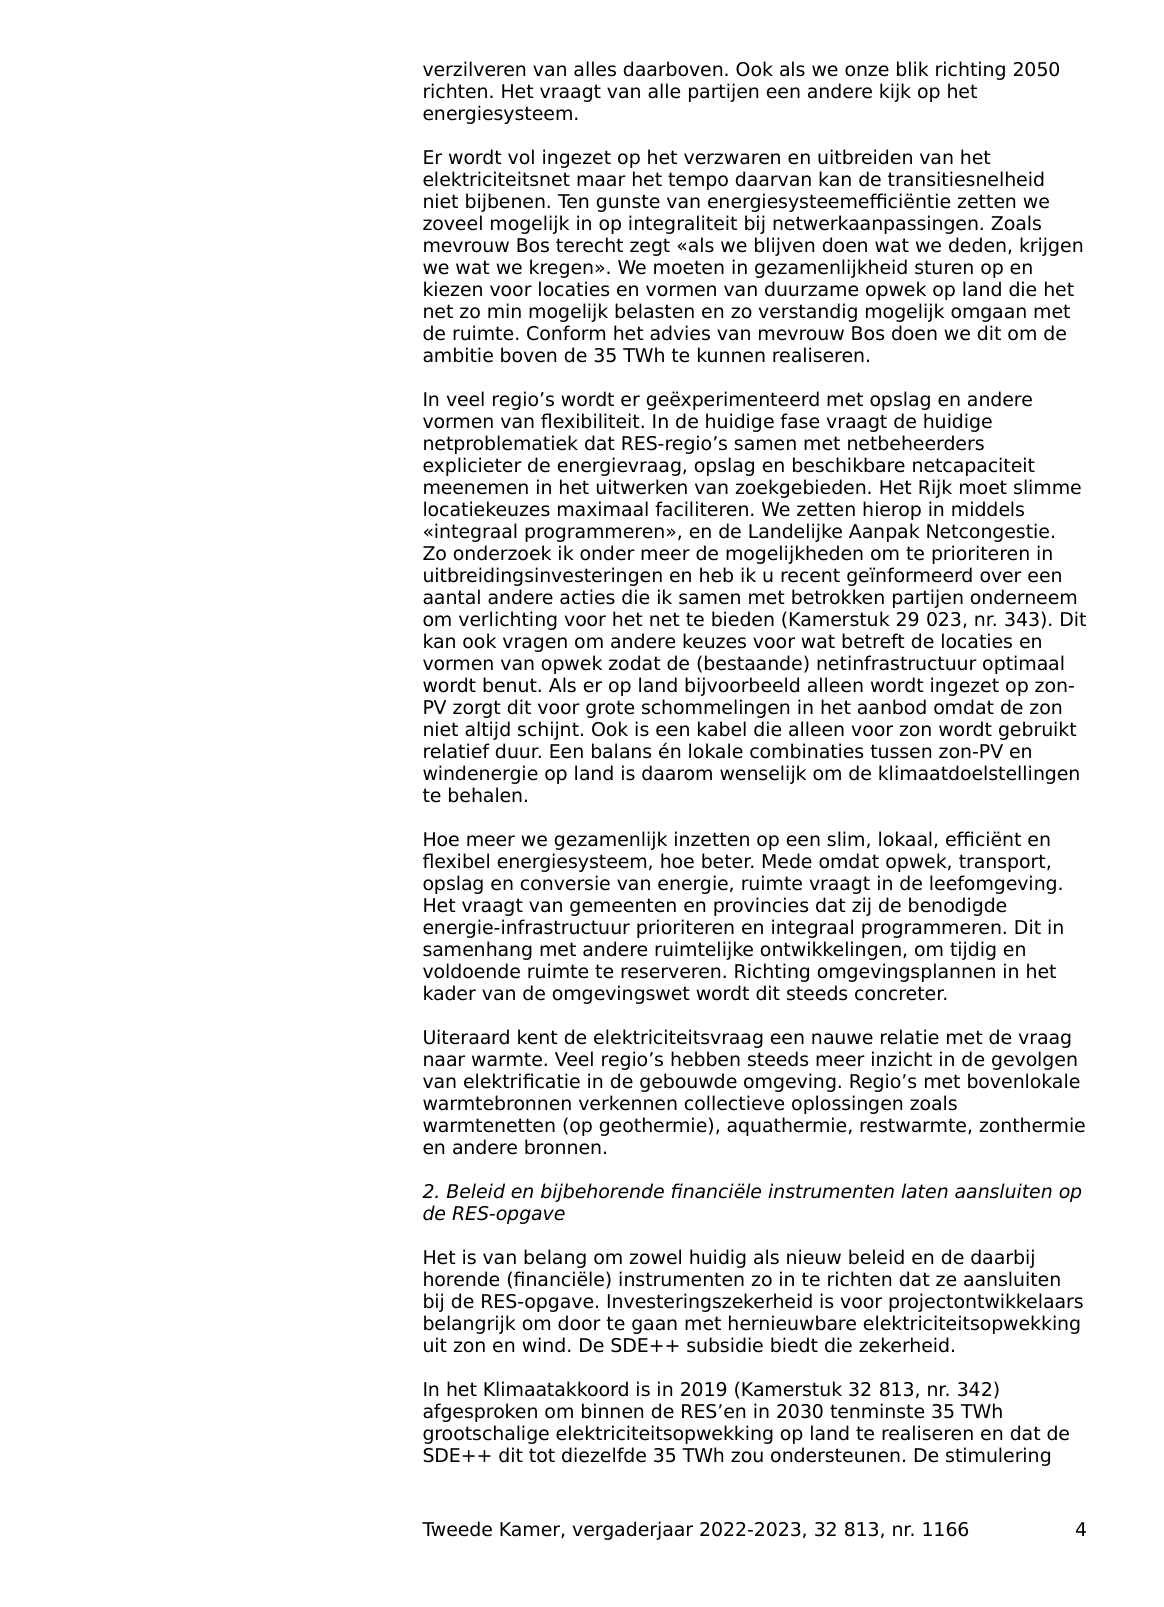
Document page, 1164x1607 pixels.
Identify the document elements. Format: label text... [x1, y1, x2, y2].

text In veel regio’s wordt er geëxperimenteerd met opslag en andere vormen van flexibiliteit. In de huidige fase vraagt de huidige netproblematiek dat RES-regio’s samen met netbeheerders explicieter de energievraag, opslag en beschikbare netcapaciteit meenemen in het uitwerken van zoekgebieden. Het Rijk moet slimme locatiekeuzes maximaal faciliteren. We zetten hierop in middels «integraal programmeren», en de Landelijke Aanpak Netcongestie. Zo onderzoek ik onder meer de mogelijkheden om te prioriteren in uitbreidingsinvesteringen en heb ik u recent geïnformeerd over een aantal andere acties die ik samen met betrokken partijen onderneem om verlichting voor het net te bieden (Kamerstuk 29 023, nr. 343). Dit kan ook vragen om andere keuzes voor wat betreft de locaties en vormen van opwek zodat de (bestaande) netinfrastructuur optimaal wordt benut. Als er op land bijvoorbeeld alleen wordt ingezet op zon-PV zorgt dit voor grote schommelingen in het aanbod omdat de zon niet altijd schijnt. Ook is een kabel die alleen voor zon wordt gebruikt relatief duur. Een balans én lokale combinaties tussen zon-PV en windenergie op land is daarom wenselijk om de klimaatdoelstellingen te behalen. [422, 389, 1087, 807]
subtitle 2. Beleid en bijbehorende financiële instrumenten laten aansluiten op de RES-opgave [422, 1181, 1087, 1225]
text Uiteraard kent de elektriciteitsvraag een nauwe relatie met de vraag naar warmte. Veel regio’s hebben steeds meer inzicht in de gevolgen van elektrificatie in de gebouwde omgeving. Regio’s met bovenlokale warmtebronnen verkennen collectieve oplossingen zoals warmtenetten (op geothermie), aquathermie, restwarmte, zonthermie en andere bronnen. [422, 1027, 1087, 1159]
text Er wordt vol ingezet op het verzwaren en uitbreiden van het elektriciteitsnet maar het tempo daarvan kan de transitiesnelheid niet bijbenen. Ten gunste van energiesysteemefficiëntie zetten we zoveel mogelijk in op integraliteit bij netwerkaanpassingen. Zoals mevrouw Bos terecht zegt «als we blijven doen wat we deden, krijgen we wat we kregen». We moeten in gezamenlijkheid sturen op en kiezen voor locaties en vormen van duurzame opwek op land die het net zo min mogelijk belasten en zo verstandig mogelijk omgaan met de ruimte. Conform het advies van mevrouw Bos doen we dit om de ambitie boven de 35 TWh te kunnen realiseren. [422, 147, 1087, 367]
text Hoe meer we gezamenlijk inzetten op een slim, lokaal, efficiënt en flexibel energiesysteem, hoe beter. Mede omdat opwek, transport, opslag en conversie van energie, ruimte vraagt in de leefomgeving. Het vraagt van gemeenten en provincies dat zij de benodigde energie-infrastructuur prioriteren en integraal programmeren. Dit in samenhang met andere ruimtelijke ontwikkelingen, om tijdig en voldoende ruimte te reserveren. Richting omgevingsplannen in het kader van de omgevingswet wordt dit steeds concreter. [422, 829, 1087, 1005]
text In het Klimaatakkoord is in 2019 (Kamerstuk 32 813, nr. 342) afgesproken om binnen de RES’en in 2030 tenminste 35 TWh grootschalige elektriciteitsopwekking op land te realiseren en dat de SDE++ dit tot diezelfde 35 TWh zou ondersteunen. De stimulering [422, 1379, 1087, 1467]
text Het is van belang om zowel huidig als nieuw beleid en de daarbij horende (financiële) instrumenten zo in te richten dat ze aansluiten bij de RES-opgave. Investeringszekerheid is voor projectontwikkelaars belangrijk om door te gaan met hernieuwbare elektriciteitsopwekking uit zon en wind. De SDE++ subsidie biedt die zekerheid. [422, 1247, 1087, 1357]
text verzilveren van alles daarboven. Ook als we onze blik richting 2050 richten. Het vraagt van alle partijen een andere kijk op het energiesysteem. [422, 59, 1087, 125]
